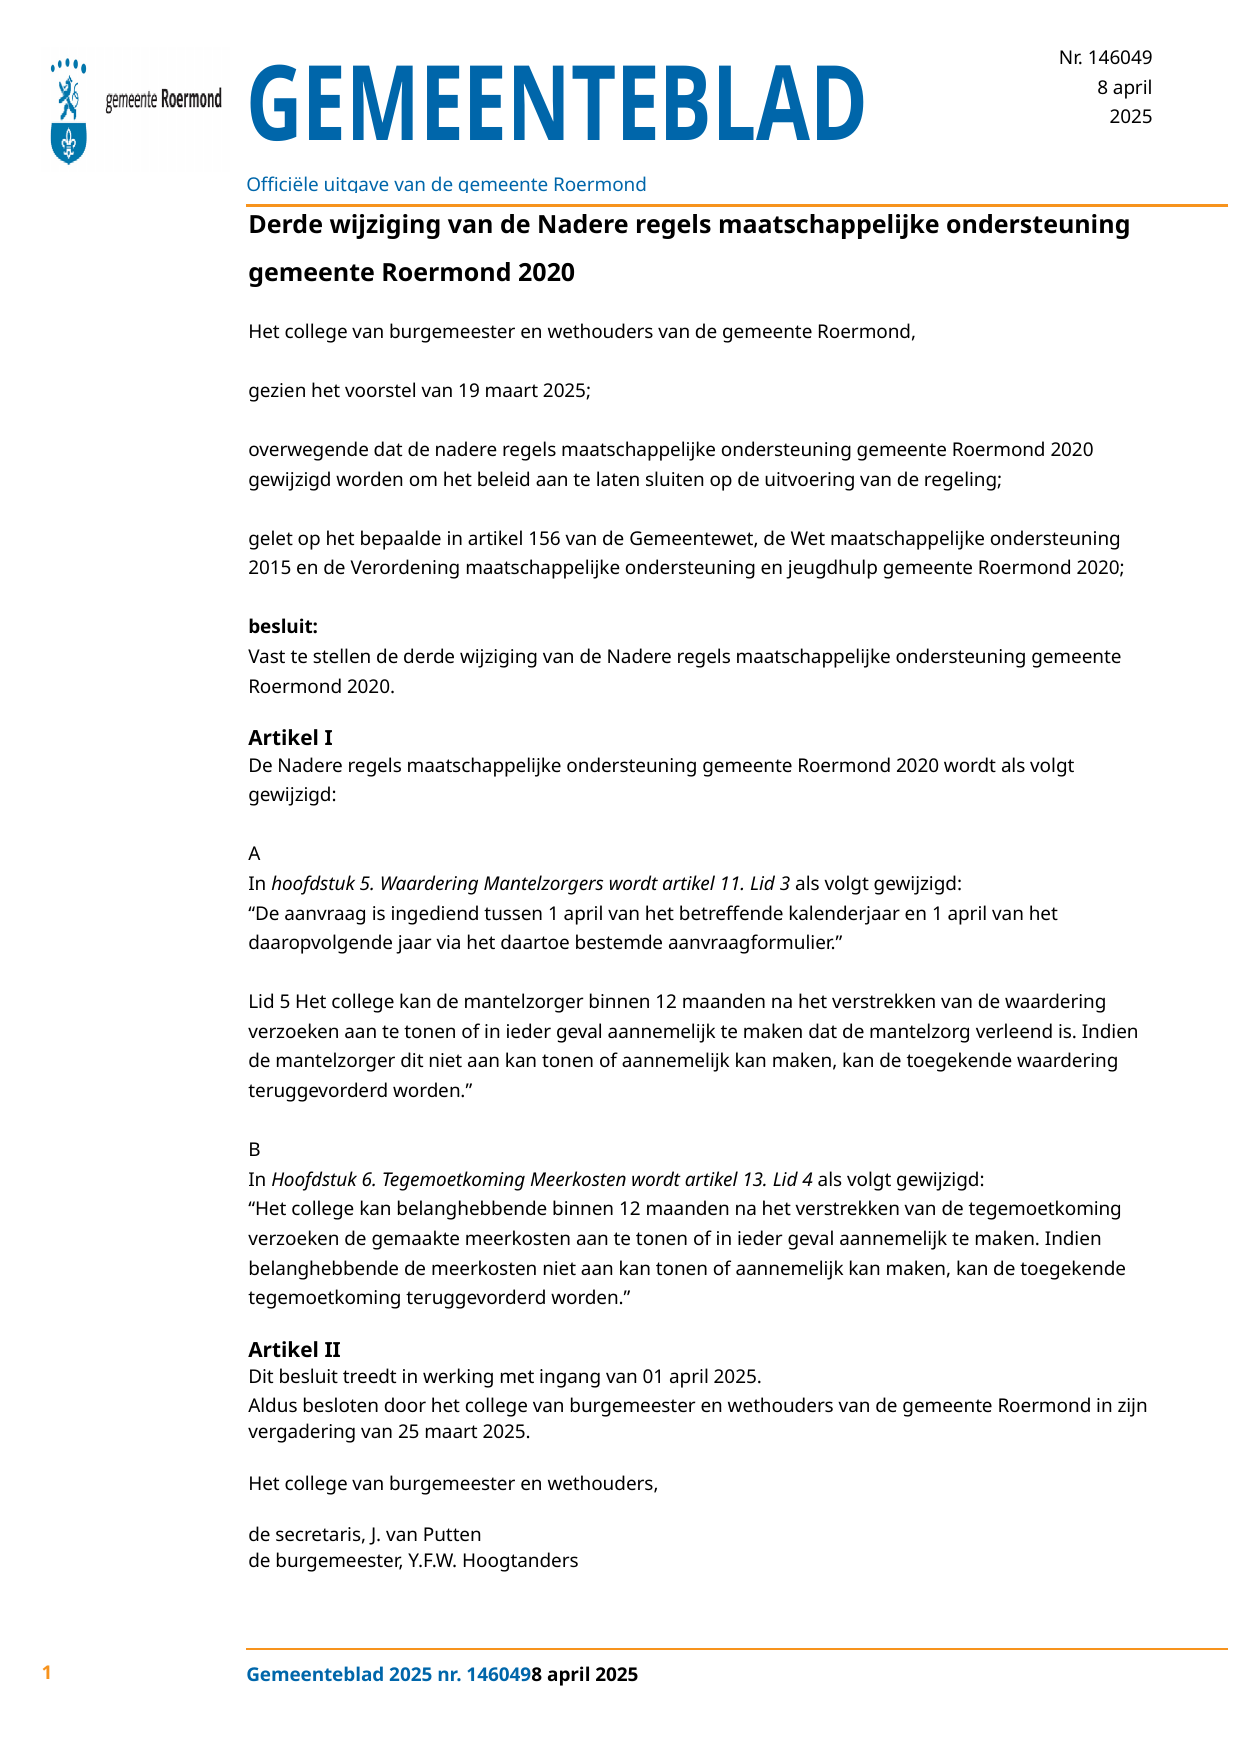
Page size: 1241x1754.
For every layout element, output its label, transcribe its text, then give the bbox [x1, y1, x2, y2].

picture [41, 47, 231, 172]
text Vast te stellen de derde wijziging van de Nadere regels maatschappelijke ondersteuning gemeente Roermond 2020. [248, 643, 1152, 699]
text Dit besluit treedt in werking met ingang van 01 april 2025. [248, 1363, 1152, 1389]
text Aldus besloten door het college van burgemeester en wethouders van de gemeente Roermond in zijn vergadering van 25 maart 2025. [248, 1393, 1152, 1444]
text In Hoofdstuk 6. Tegemoetkoming Meerkosten wordt artikel 13. Lid 4 als volgt gewijzigd: [248, 1166, 1152, 1192]
text Het college van burgemeester en wethouders van de gemeente Roermond, [248, 318, 1152, 344]
text B [248, 1136, 1152, 1162]
text “Het college kan belanghebbende binnen 12 maanden na het verstrekken van de tegemoetkoming verzoeken de gemaakte meerkosten aan te tonen of in ieder geval aannemelijk te maken. Indien belanghebbende de meerkosten niet aan kan tonen of aannemelijk kan maken, kan de toegekende tegemoetkoming teruggevorderd worden.” [248, 1196, 1152, 1310]
text De Nadere regels maatschappelijke ondersteuning gemeente Roermond 2020 wordt als volgt gewijzigd: [248, 752, 1152, 807]
text A [248, 841, 1152, 866]
text besluit: [248, 614, 1152, 639]
text de burgemeester, Y.F.W. Hoogtanders [248, 1547, 1152, 1573]
text overwegende dat de nadere regels maatschappelijke ondersteuning gemeente Roermond 2020 gewijzigd worden om het beleid aan te laten sluiten op de uitvoering van de regeling; [248, 436, 1152, 492]
text gelet op het bepaalde in artikel 156 van de Gemeentewet, de Wet maatschappelijke ondersteuning 2015 en de Verordening maatschappelijke ondersteuning en jeugdhulp gemeente Roermond 2020; [248, 525, 1152, 580]
text Artikel I [248, 723, 1152, 752]
text In hoofdstuk 5. Waardering Mantelzorgers wordt artikel 11. Lid 3 als volgt gewijzigd: [248, 870, 1152, 896]
text de secretaris, J. van Putten [248, 1521, 1152, 1547]
text gezien het voorstel van 19 maart 2025; [248, 377, 1152, 403]
text Artikel II [248, 1335, 1152, 1363]
text “De aanvraag is ingediend tussen 1 april van het betreffende kalenderjaar en 1 april van het daaropvolgende jaar via het daartoe bestemde aanvraagformulier.” [248, 900, 1152, 955]
text Het college van burgemeester en wethouders, [248, 1470, 1152, 1496]
text Derde wijziging van de Nadere regels maatschappelijke ondersteuning gemeente Roermond 2020 [248, 207, 1152, 288]
text Lid 5 Het college kan de mantelzorger binnen 12 maanden na het verstrekken van de waardering verzoeken aan te tonen of in ieder geval aannemelijk te maken dat de mantelzorg verleend is. Indien de mantelzorger dit niet aan kan tonen of aannemelijk kan maken, kan de toegekende waardering teruggevorderd worden.” [248, 988, 1152, 1103]
